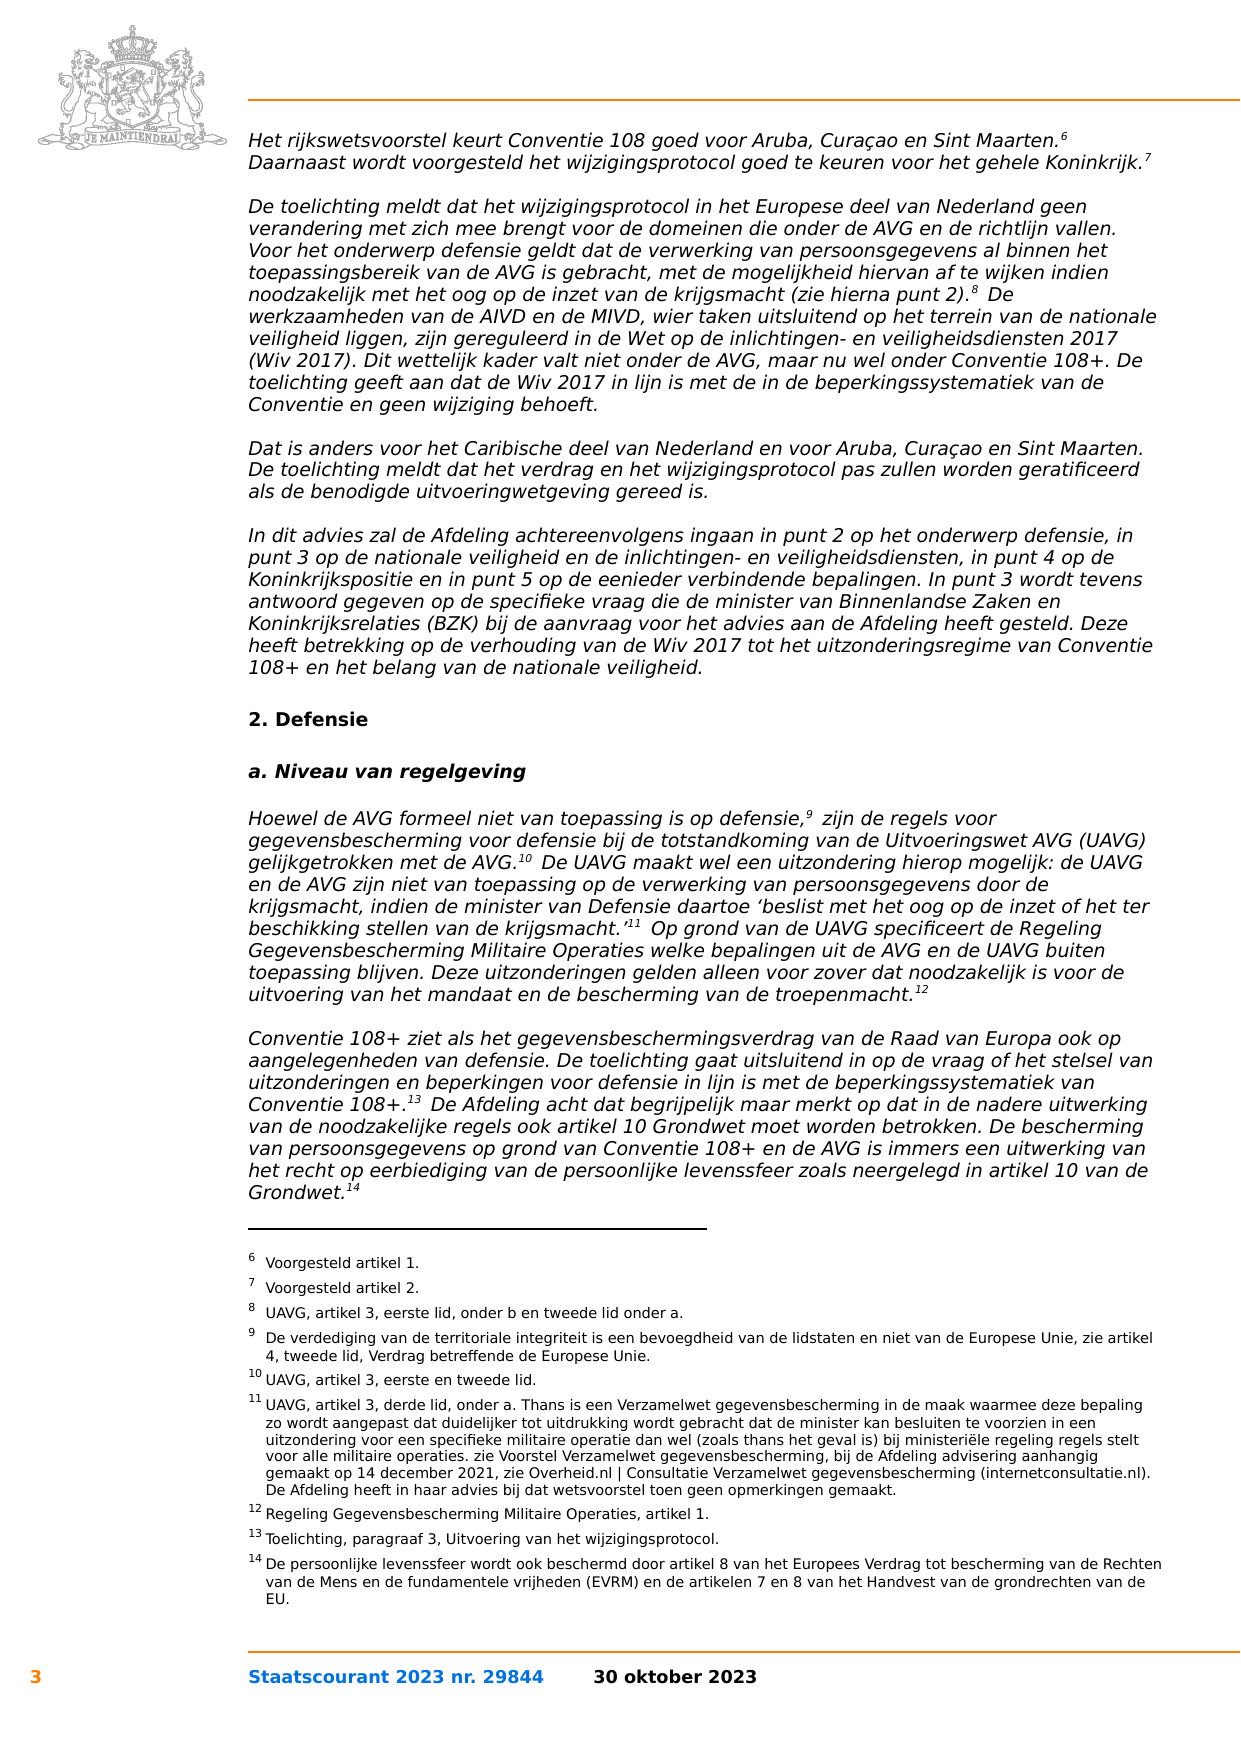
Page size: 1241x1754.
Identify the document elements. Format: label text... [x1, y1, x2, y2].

text Hoewel de AVG formeel niet van toepassing is op defensie, zijn de regels voor gegevensbescherming voor defensie bij de totstandkoming van de Uitvoeringswet AVG (UAVG) gelijkgetrokken met de AVG. De UAVG maakt wel een uitzondering hierop mogelijk: de UAVG en de AVG zijn niet van toepassing op de verwerking van persoonsgegevens door de krijgsmacht, indien de minister van Defensie daartoe ‘beslist met het oog op de inzet of het ter beschikking stellen van de krijgsmacht.’ Op grond van de UAVG specificeert de Regeling Gegevensbescherming Militaire Operaties welke bepalingen uit de AVG en de UAVG buiten toepassing blijven. Deze uitzonderingen gelden alleen voor zover dat noodzakelijk is voor de uitvoering van het mandaat en de bescherming van de troepenmacht. [248, 808, 1163, 1006]
text UAVG, artikel 3, eerste en tweede lid. [248, 1368, 1163, 1390]
text De verdediging van de territoriale integriteit is een bevoegdheid van de lidstaten en niet van de Europese Unie, zie artikel 4, tweede lid, Verdrag betreffende de Europese Unie. [248, 1326, 1163, 1365]
text Voorgesteld artikel 2. [248, 1276, 1163, 1298]
text De persoonlijke levenssfeer wordt ook beschermd door artikel 8 van het Europees Verdrag tot bescherming van de Rechten van de Mens en de fundamentele vrijheden (EVRM) en de artikelen 7 en 8 van het Handvest van de grondrechten van de EU. [248, 1552, 1163, 1608]
text UAVG, artikel 3, derde lid, onder a. Thans is een Verzamelwet gegevensbescherming in de maak waarmee deze bepaling zo wordt aangepast dat duidelijker tot uitdrukking wordt gebracht dat de minister kan besluiten te voorzien in een uitzondering voor een specifieke militaire operatie dan wel (zoals thans het geval is) bij ministeriële regeling regels stelt voor alle militaire operaties. zie Voorstel Verzamelwet gegevensbescherming, bij de Afdeling advisering aanhangig gemaakt op 14 december 2021, zie Overheid.nl | Consultatie Verzamelwet gegevensbescherming (internetconsultatie.nl). De Afdeling heeft in haar advies bij dat wetsvoorstel toen geen opmerkingen gemaakt. [248, 1393, 1163, 1499]
text In dit advies zal de Afdeling achtereenvolgens ingaan in punt 2 op het onderwerp defensie, in punt 3 op de nationale veiligheid en de inlichtingen- en veiligheidsdiensten, in punt 4 op de Koninkrijkspositie en in punt 5 op de eenieder verbindende bepalingen. In punt 3 wordt tevens antwoord gegeven op de specifieke vraag die de minister van Binnenlandse Zaken en Koninkrijksrelaties (BZK) bij de aanvraag voor het advies aan de Afdeling heeft gesteld. Deze heeft betrekking op de verhouding van de Wiv 2017 tot het uitzonderingsregime van Conventie 108+ en het belang van de nationale veiligheid. [248, 525, 1163, 679]
picture [38, 25, 227, 150]
subtitle a. Niveau van regelgeving [248, 761, 1163, 783]
text Dat is anders voor het Caribische deel van Nederland en voor Aruba, Curaçao en Sint Maarten. De toelichting meldt dat het verdrag en het wijzigingsprotocol pas zullen worden geratificeerd als de benodigde uitvoeringwetgeving gereed is. [248, 437, 1163, 503]
text Regeling Gegevensbescherming Militaire Operaties, artikel 1. [248, 1502, 1163, 1524]
text Voorgesteld artikel 1. [248, 1251, 1163, 1273]
text Toelichting, paragraaf 3, Uitvoering van het wijzigingsprotocol. [248, 1527, 1163, 1549]
text Het rijkswetsvoorstel keurt Conventie 108 goed voor Aruba, Curaçao en Sint Maarten. Daarnaast wordt voorgesteld het wijzigingsprotocol goed te keuren voor het gehele Koninkrijk. [248, 130, 1163, 174]
subtitle 2. Defensie [248, 709, 1163, 731]
text Conventie 108+ ziet als het gegevensbeschermingsverdrag van de Raad van Europa ook op aangelegenheden van defensie. De toelichting gaat uitsluitend in op de vraag of het stelsel van uitzonderingen en beperkingen voor defensie in lijn is met de beperkingssystematiek van Conventie 108+. De Afdeling acht dat begrijpelijk maar merkt op dat in de nadere uitwerking van de noodzakelijke regels ook artikel 10 Grondwet moet worden betrokken. De bescherming van persoonsgegevens op grond van Conventie 108+ en de AVG is immers een uitwerking van het recht op eerbiediging van de persoonlijke levenssfeer zoals neergelegd in artikel 10 van de Grondwet. [248, 1028, 1163, 1203]
text De toelichting meldt dat het wijzigingsprotocol in het Europese deel van Nederland geen verandering met zich mee brengt voor de domeinen die onder de AVG en de richtlijn vallen. Voor het onderwerp defensie geldt dat de verwerking van persoonsgegevens al binnen het toepassingsbereik van de AVG is gebracht, met de mogelijkheid hiervan af te wijken indien noodzakelijk met het oog op de inzet van de krijgsmacht (zie hierna punt 2). De werkzaamheden van de AIVD en de MIVD, wier taken uitsluitend op het terrein van de nationale veiligheid liggen, zijn gereguleerd in de Wet op de inlichtingen- en veiligheidsdiensten 2017 (Wiv 2017). Dit wettelijk kader valt niet onder de AVG, maar nu wel onder Conventie 108+. De toelichting geeft aan dat de Wiv 2017 in lijn is met de in de beperkingssystematiek van de Conventie en geen wijziging behoeft. [248, 196, 1163, 416]
text UAVG, artikel 3, eerste lid, onder b en tweede lid onder a. [248, 1301, 1163, 1323]
